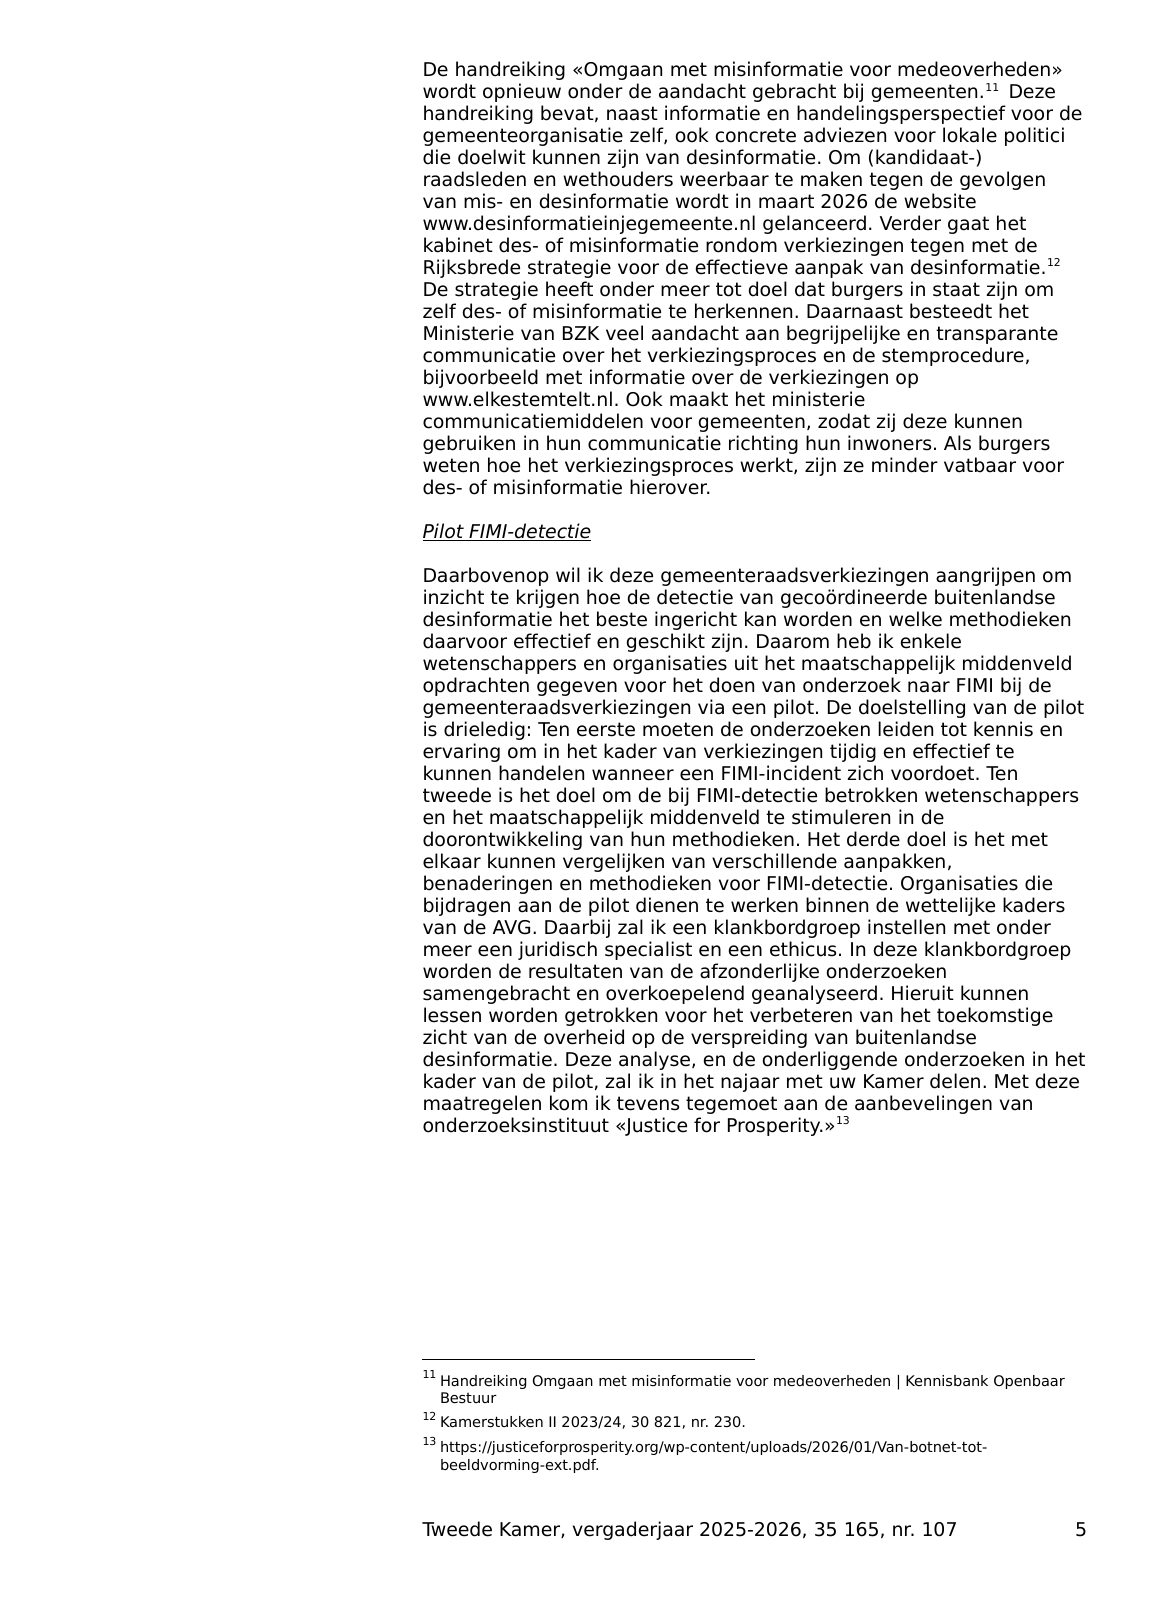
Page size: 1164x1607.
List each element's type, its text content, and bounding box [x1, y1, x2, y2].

text https://justiceforprosperity.org/wp-content/uploads/2026/01/Van-botnet-tot-beeldvorming-ext.pdf. [422, 1435, 1087, 1474]
text Daarbovenop wil ik deze gemeenteraadsverkiezingen aangrijpen om inzicht te krijgen hoe de detectie van gecoördineerde buitenlandse desinformatie het beste ingericht kan worden en welke methodieken daarvoor effectief en geschikt zijn. Daarom heb ik enkele wetenschappers en organisaties uit het maatschappelijk middenveld opdrachten gegeven voor het doen van onderzoek naar FIMI bij de gemeenteraadsverkiezingen via een pilot. De doelstelling van de pilot is drieledig: Ten eerste moeten de onderzoeken leiden tot kennis en ervaring om in het kader van verkiezingen tijdig en effectief te kunnen handelen wanneer een FIMI-incident zich voordoet. Ten tweede is het doel om de bij FIMI-detectie betrokken wetenschappers en het maatschappelijk middenveld te stimuleren in de doorontwikkeling van hun methodieken. Het derde doel is het met elkaar kunnen vergelijken van verschillende aanpakken, benaderingen en methodieken voor FIMI-detectie. Organisaties die bijdragen aan de pilot dienen te werken binnen de wettelijke kaders van de AVG. Daarbij zal ik een klankbordgroep instellen met onder meer een juridisch specialist en een ethicus. In deze klankbordgroep worden de resultaten van de afzonderlijke onderzoeken samengebracht en overkoepelend geanalyseerd. Hieruit kunnen lessen worden getrokken voor het verbeteren van het toekomstige zicht van de overheid op de verspreiding van buitenlandse desinformatie. Deze analyse, en de onderliggende onderzoeken in het kader van de pilot, zal ik in het najaar met uw Kamer delen. Met deze maatregelen kom ik tevens tegemoet aan de aanbevelingen van onderzoeksinstituut «Justice for Prosperity.» [422, 565, 1087, 1136]
text Handreiking Omgaan met misinformatie voor medeoverheden | Kennisbank Openbaar Bestuur [422, 1368, 1087, 1407]
text De handreiking «Omgaan met misinformatie voor medeoverheden» wordt opnieuw onder de aandacht gebracht bij gemeenten. Deze handreiking bevat, naast informatie en handelingsperspectief voor de gemeenteorganisatie zelf, ook concrete adviezen voor lokale politici die doelwit kunnen zijn van desinformatie. Om (kandidaat-) raadsleden en wethouders weerbaar te maken tegen de gevolgen van mis- en desinformatie wordt in maart 2026 de website www.desinformatieinjegemeente.nl gelanceerd. Verder gaat het kabinet des- of misinformatie rondom verkiezingen tegen met de Rijksbrede strategie voor de effectieve aanpak van desinformatie. De strategie heeft onder meer tot doel dat burgers in staat zijn om zelf des- of misinformatie te herkennen. Daarnaast besteedt het Ministerie van BZK veel aandacht aan begrijpelijke en transparante communicatie over het verkiezingsproces en de stemprocedure, bijvoorbeeld met informatie over de verkiezingen op www.elkestemtelt.nl. Ook maakt het ministerie communicatiemiddelen voor gemeenten, zodat zij deze kunnen gebruiken in hun communicatie richting hun inwoners. Als burgers weten hoe het verkiezingsproces werkt, zijn ze minder vatbaar voor des- of misinformatie hierover. [422, 59, 1087, 499]
text Kamerstukken II 2023/24, 30 821, nr. 230. [422, 1410, 1087, 1432]
subtitle Pilot FIMI-detectie [422, 521, 1087, 543]
